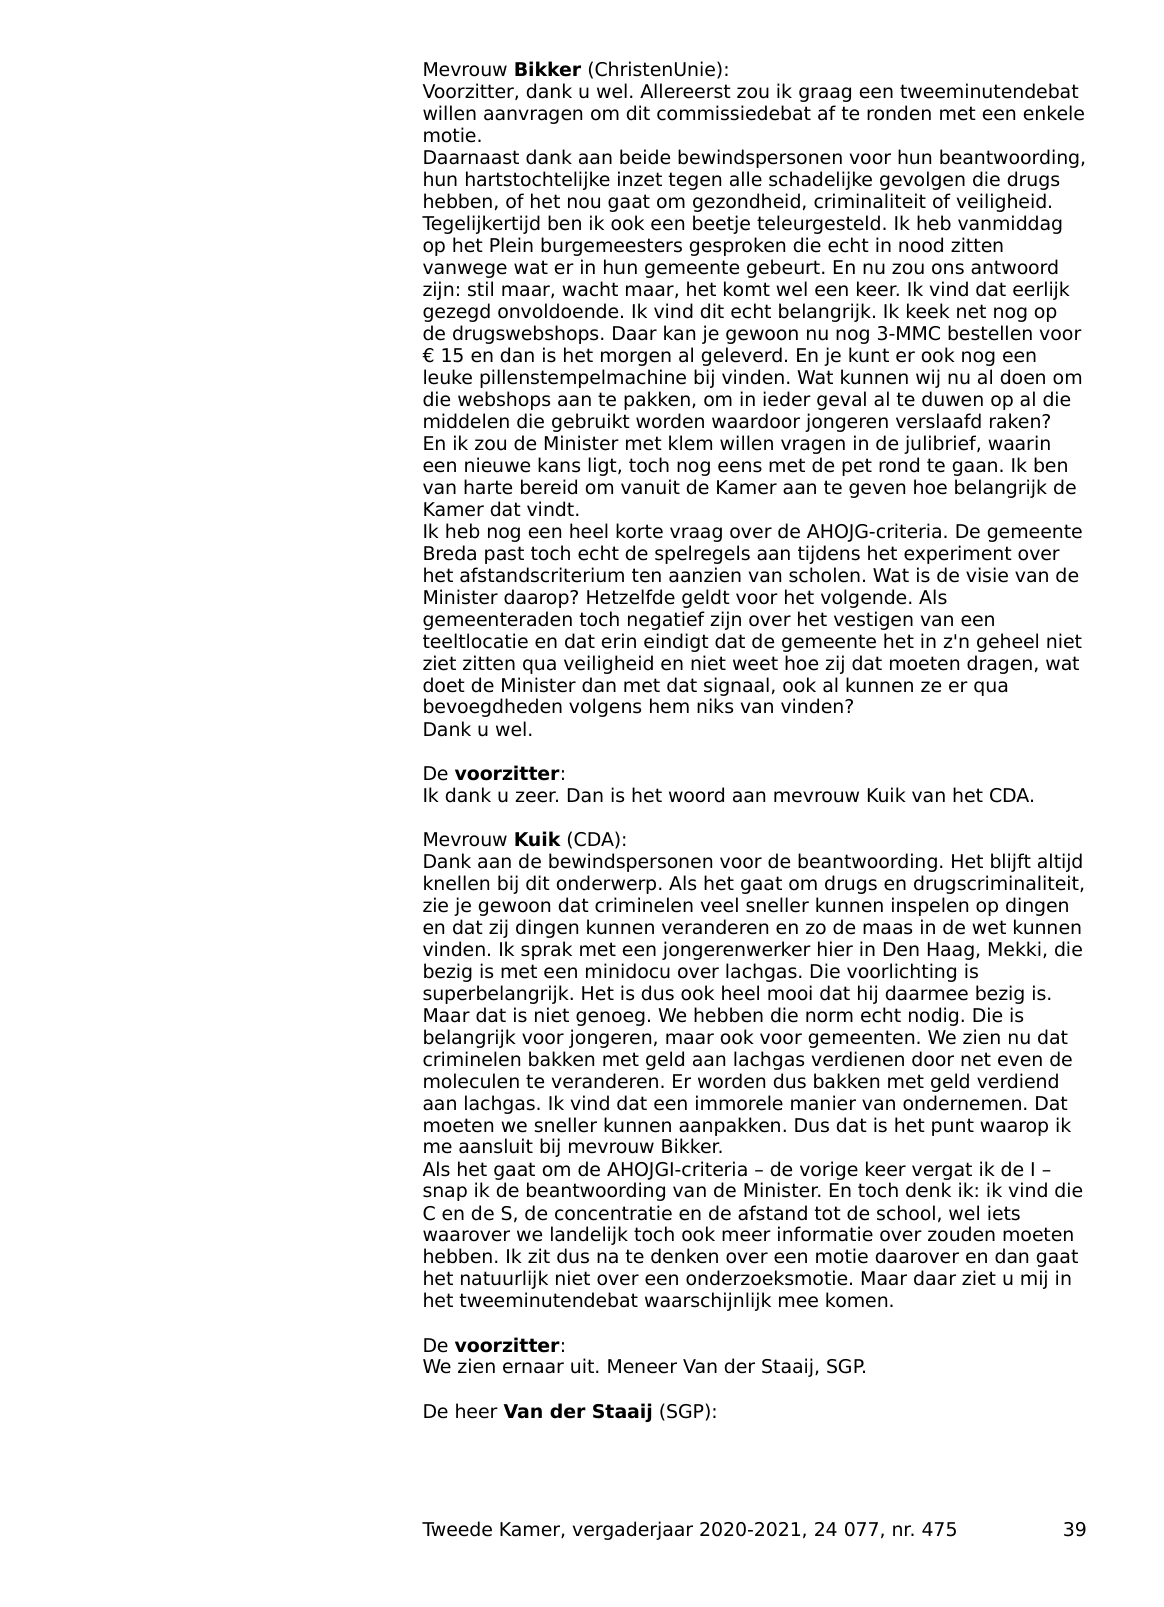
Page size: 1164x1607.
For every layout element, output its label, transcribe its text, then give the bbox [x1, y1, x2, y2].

text Daarnaast dank aan beide bewindspersonen voor hun beantwoording, hun hartstochtelijke inzet tegen alle schadelijke gevolgen die drugs hebben, of het nou gaat om gezondheid, criminaliteit of veiligheid. Tegelijkertijd ben ik ook een beetje teleurgesteld. Ik heb vanmiddag op het Plein burgemeesters gesproken die echt in nood zitten vanwege wat er in hun gemeente gebeurt. En nu zou ons antwoord zijn: stil maar, wacht maar, het komt wel een keer. Ik vind dat eerlijk gezegd onvoldoende. Ik vind dit echt belangrijk. Ik keek net nog op de drugswebshops. Daar kan je gewoon nu nog 3-MMC bestellen voor € 15 en dan is het morgen al geleverd. En je kunt er ook nog een leuke pillenstempelmachine bij vinden. Wat kunnen wij nu al doen om die webshops aan te pakken, om in ieder geval al te duwen op al die middelen die gebruikt worden waardoor jongeren verslaafd raken? [422, 147, 1087, 433]
text De heer Van der Staaij (SGP): [422, 1401, 1087, 1423]
text Mevrouw Kuik (CDA): [422, 829, 1087, 851]
text Ik dank u zeer. Dan is het woord aan mevrouw Kuik van het CDA. [422, 784, 1087, 807]
text We zien ernaar uit. Meneer Van der Staaij, SGP. [422, 1356, 1087, 1378]
text Als het gaat om de AHOJGI-criteria – de vorige keer vergat ik de I – snap ik de beantwoording van de Minister. En toch denk ik: ik vind die C en de S, de concentratie en de afstand tot de school, wel iets waarover we landelijk toch ook meer informatie over zouden moeten hebben. Ik zit dus na te denken over een motie daarover en dan gaat het natuurlijk niet over een onderzoeksmotie. Maar daar ziet u mij in het tweeminutendebat waarschijnlijk mee komen. [422, 1158, 1087, 1312]
text Ik heb nog een heel korte vraag over de AHOJG-criteria. De gemeente Breda past toch echt de spelregels aan tijdens het experiment over het afstandscriterium ten aanzien van scholen. Wat is de visie van de Minister daarop? Hetzelfde geldt voor het volgende. Als gemeenteraden toch negatief zijn over het vestigen van een teeltlocatie en dat erin eindigt dat de gemeente het in z'n geheel niet ziet zitten qua veiligheid en niet weet hoe zij dat moeten dragen, wat doet de Minister dan met dat signaal, ook al kunnen ze er qua bevoegdheden volgens hem niks van vinden? [422, 521, 1087, 718]
text Dank aan de bewindspersonen voor de beantwoording. Het blijft altijd knellen bij dit onderwerp. Als het gaat om drugs en drugscriminaliteit, zie je gewoon dat criminelen veel sneller kunnen inspelen op dingen en dat zij dingen kunnen veranderen en zo de maas in de wet kunnen vinden. Ik sprak met een jongerenwerker hier in Den Haag, Mekki, die bezig is met een minidocu over lachgas. Die voorlichting is superbelangrijk. Het is dus ook heel mooi dat hij daarmee bezig is. Maar dat is niet genoeg. We hebben die norm echt nodig. Die is belangrijk voor jongeren, maar ook voor gemeenten. We zien nu dat criminelen bakken met geld aan lachgas verdienen door net even de moleculen te veranderen. Er worden dus bakken met geld verdiend aan lachgas. Ik vind dat een immorele manier van ondernemen. Dat moeten we sneller kunnen aanpakken. Dus dat is het punt waarop ik me aansluit bij mevrouw Bikker. [422, 851, 1087, 1158]
text Mevrouw Bikker (ChristenUnie): [422, 59, 1087, 81]
text Voorzitter, dank u wel. Allereerst zou ik graag een tweeminutendebat willen aanvragen om dit commissiedebat af te ronden met een enkele motie. [422, 81, 1087, 147]
text De voorzitter: [422, 763, 1087, 784]
text De voorzitter: [422, 1334, 1087, 1356]
text Dank u wel. [422, 718, 1087, 740]
text En ik zou de Minister met klem willen vragen in de julibrief, waarin een nieuwe kans ligt, toch nog eens met de pet rond te gaan. Ik ben van harte bereid om vanuit de Kamer aan te geven hoe belangrijk de Kamer dat vindt. [422, 433, 1087, 521]
